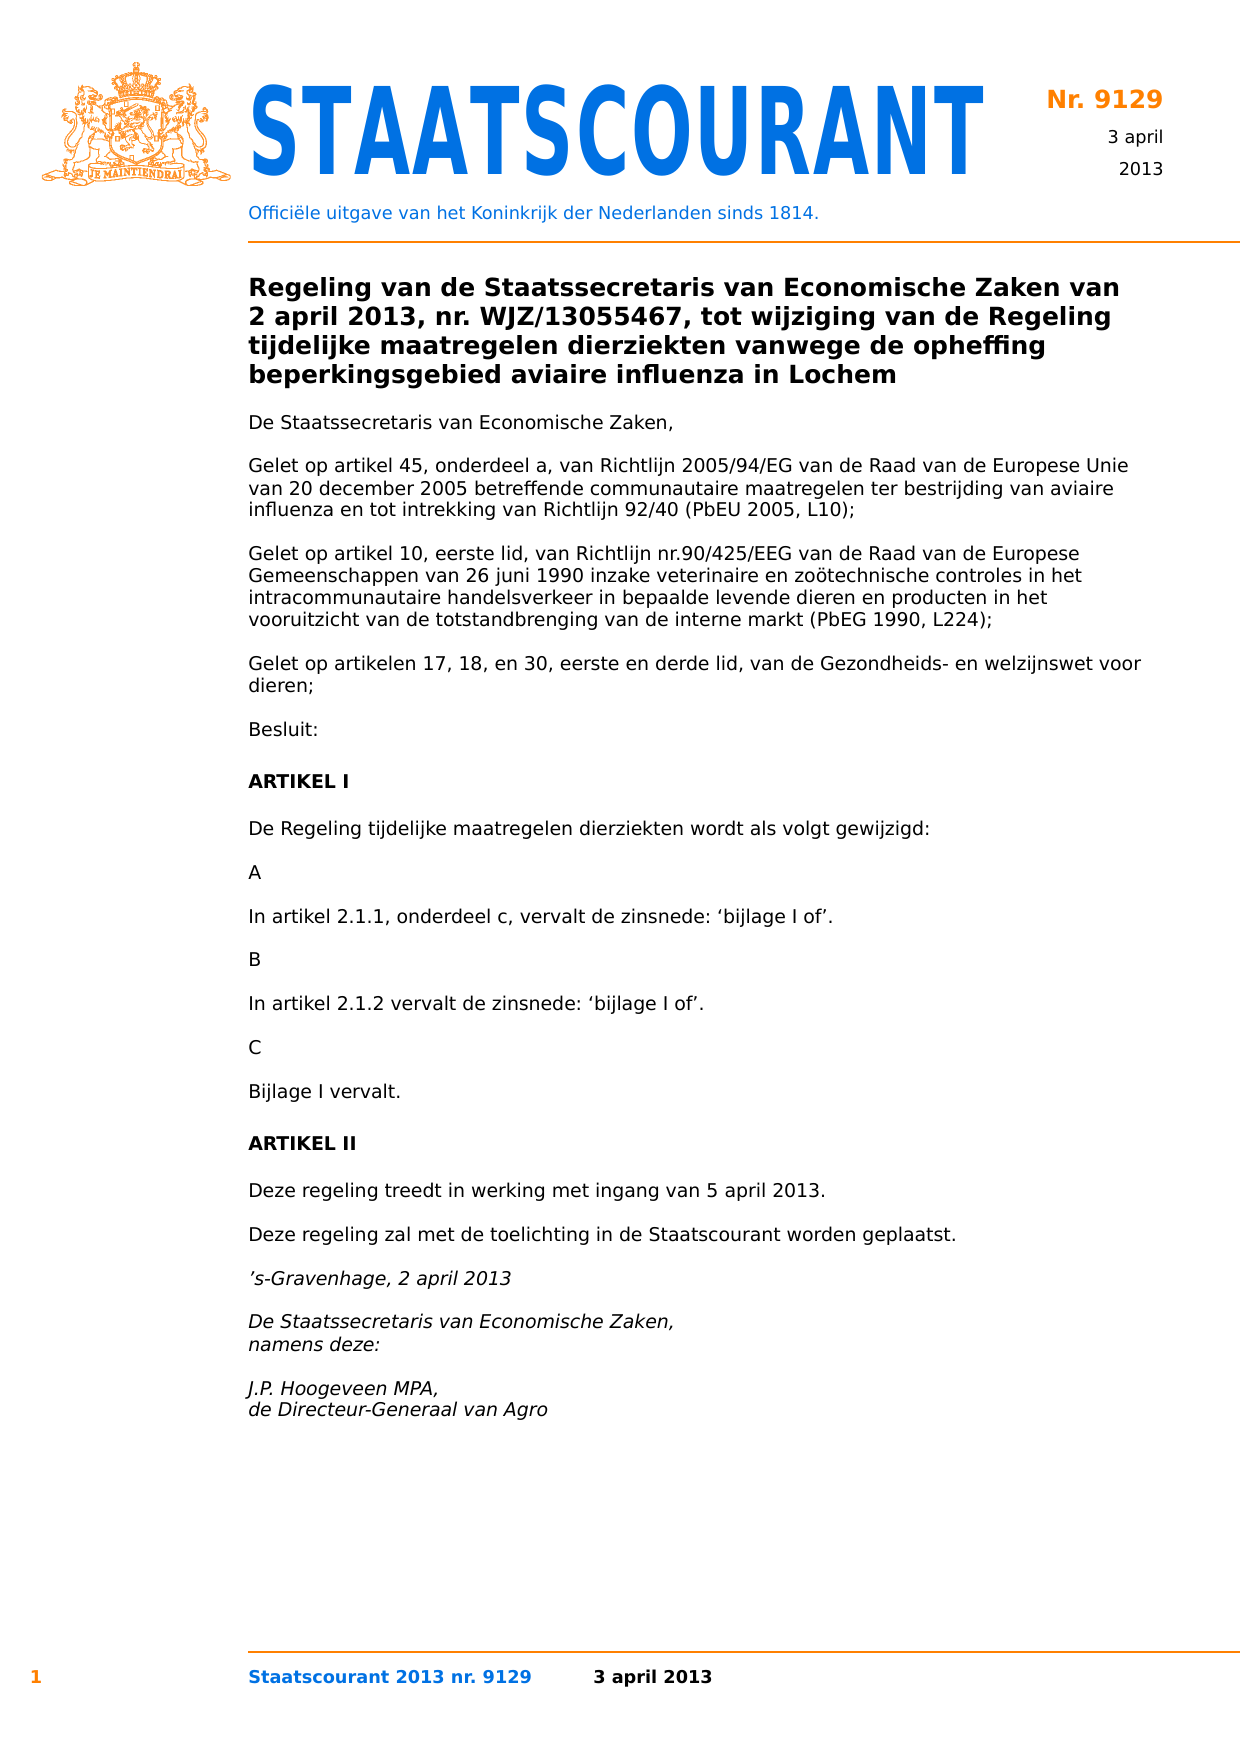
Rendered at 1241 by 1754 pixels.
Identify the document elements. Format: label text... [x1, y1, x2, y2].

subtitle ARTIKEL I [248, 771, 1163, 793]
table_header Nr. 9129 [998, 62, 1240, 121]
text Deze regeling treedt in werking met ingang van 5 april 2013. [248, 1180, 1163, 1202]
text In artikel 2.1.1, onderdeel c, vervalt de zinsnede: ‘bijlage I of’. [248, 906, 1163, 927]
table_cell 2013 [998, 153, 1240, 203]
text Bijlage I vervalt. [248, 1081, 1163, 1103]
text Besluit: [248, 719, 1163, 741]
table_cell Officiële uitgave van het Koninkrijk der Nederlanden sinds 1814. [248, 203, 1240, 241]
table_cell 3 april [998, 121, 1240, 153]
table_header [25, 62, 248, 241]
text B [248, 949, 1163, 971]
text De Regeling tijdelijke maatregelen dierziekten wordt als volgt gewijzigd: [248, 818, 1163, 840]
picture [41, 62, 231, 186]
text C [248, 1037, 1163, 1059]
subtitle Regeling van de Staatssecretaris van Economische Zaken van 2 april 2013, nr. WJZ/13055467, tot wijziging van de Regeling tijdelijke maatregelen dierziekten vanwege de opheffing beperkingsgebied aviaire influenza in Lochem [248, 273, 1163, 390]
text Gelet op artikel 45, onderdeel a, van Richtlijn 2005/94/EG van de Raad van de Europese Unie van 20 december 2005 betreffende communautaire maatregelen ter bestrijding van aviaire influenza en tot intrekking van Richtlijn 92/40 (PbEU 2005, L10); [248, 455, 1163, 521]
table_header STAATSCOURANT [248, 62, 998, 203]
subtitle ARTIKEL II [248, 1133, 1163, 1155]
text Gelet op artikelen 17, 18, en 30, eerste en derde lid, van de Gezondheids- en welzijnswet voor dieren; [248, 653, 1163, 697]
text ’s-Gravenhage, 2 april 2013 [248, 1268, 1163, 1289]
text In artikel 2.1.2 vervalt de zinsnede: ‘bijlage I of’. [248, 993, 1163, 1015]
text De Staatssecretaris van Economische Zaken, [248, 412, 1163, 433]
text Deze regeling zal met de toelichting in de Staatscourant worden geplaatst. [248, 1224, 1163, 1246]
text A [248, 862, 1163, 884]
text Gelet op artikel 10, eerste lid, van Richtlijn nr.90/425/EEG van de Raad van de Europese Gemeenschappen van 26 juni 1990 inzake veterinaire en zoötechnische controles in het intracommunautaire handelsverkeer in bepaalde levende dieren en producten in het vooruitzicht van de totstandbrenging van de interne markt (PbEG 1990, L224); [248, 543, 1163, 631]
text De Staatssecretaris van Economische Zaken, namens deze: J.P. Hoogeveen MPA, de Directeur-Generaal van Agro [248, 1311, 1163, 1421]
